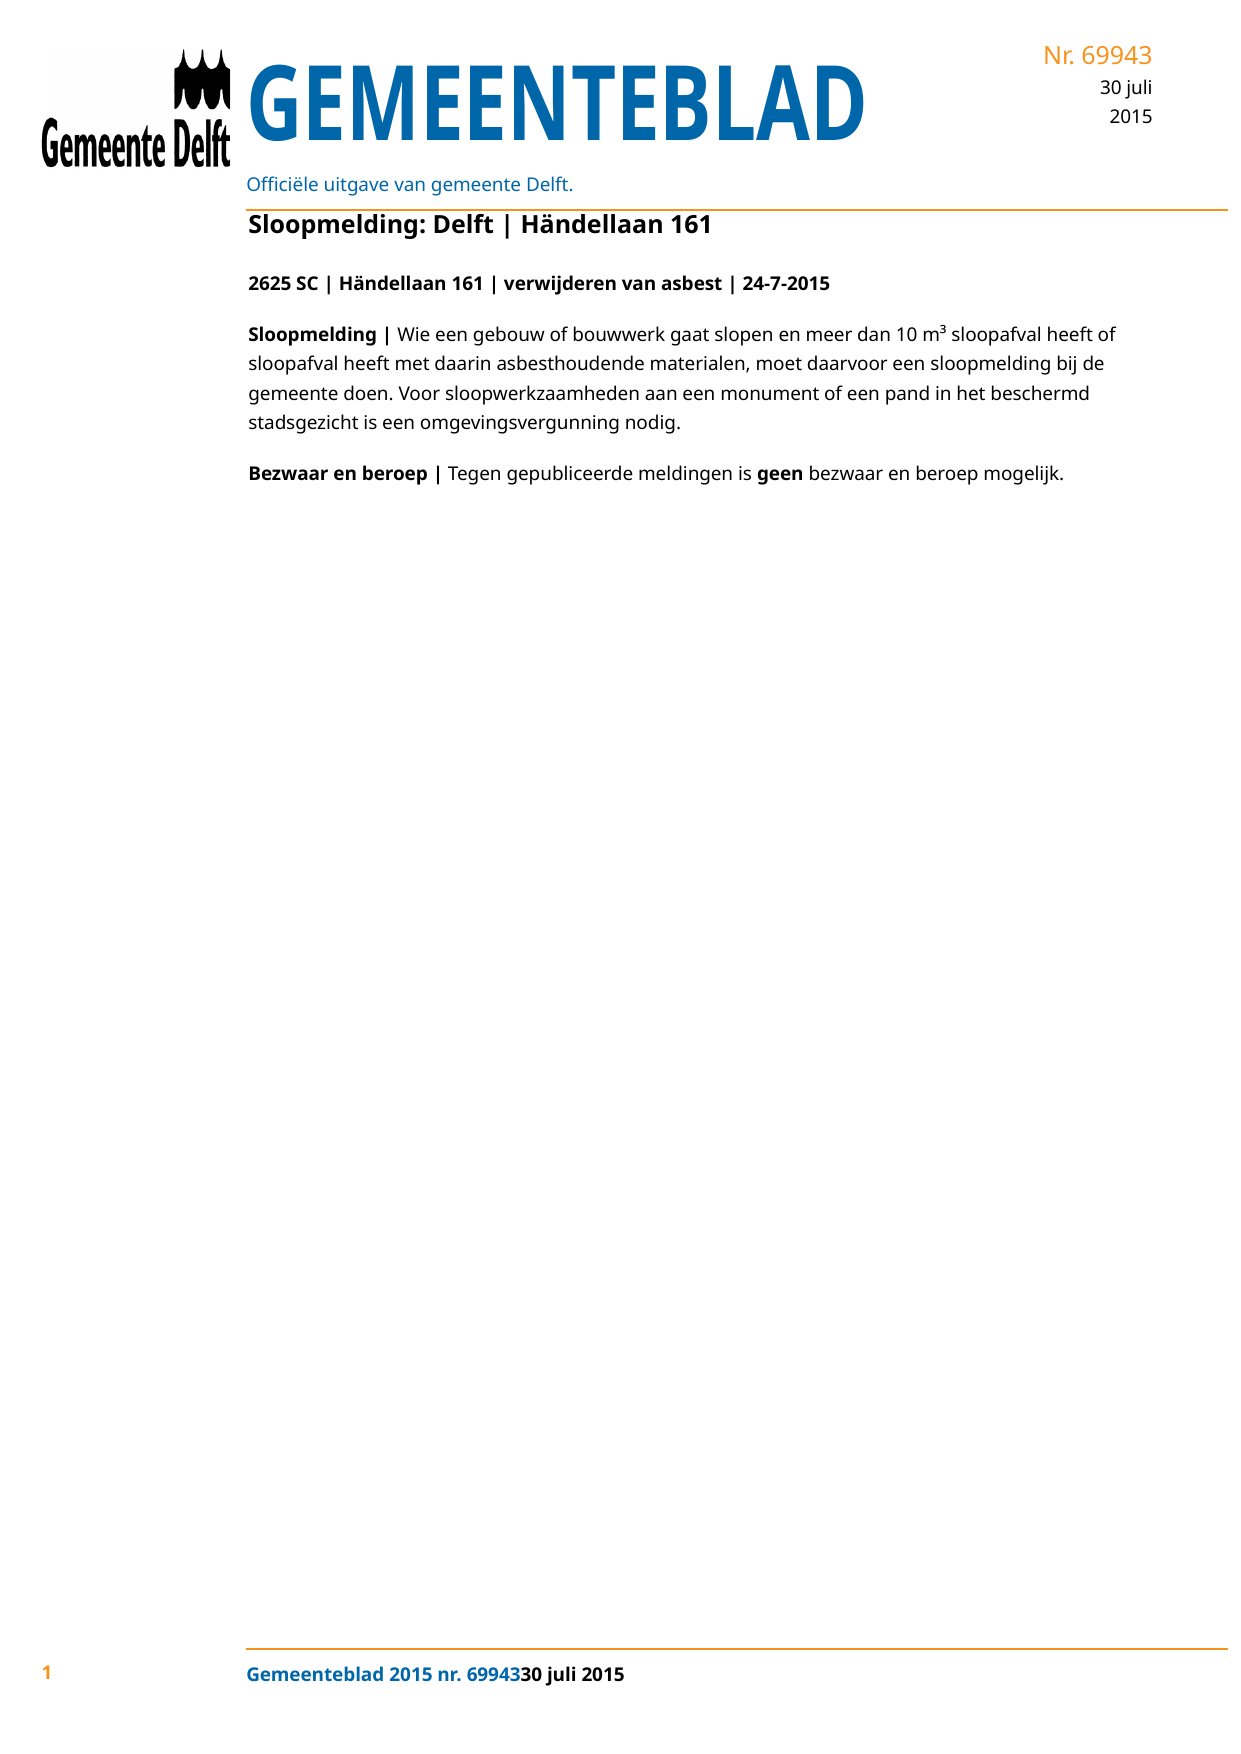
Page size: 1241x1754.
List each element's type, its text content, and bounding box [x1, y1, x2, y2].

picture [41, 47, 231, 172]
text Sloopmelding: Delft | Händellaan 161 [248, 211, 1152, 241]
text Bezwaar en beroep | Tegen gepubliceerde meldingen is geen bezwaar en beroep mogelijk. [248, 460, 1152, 486]
text 2625 SC | Händellaan 161 | verwijderen van asbest | 24-7-2015 [248, 270, 1152, 296]
text Sloopmelding | Wie een gebouw of bouwwerk gaat slopen en meer dan 10 m³ sloopafval heeft of sloopafval heeft met daarin asbesthoudende materialen, moet daarvoor een sloopmelding bij de gemeente doen. Voor sloopwerkzaamheden aan een monument of een pand in het beschermd stadsgezicht is een omgevingsvergunning nodig. [248, 321, 1152, 435]
